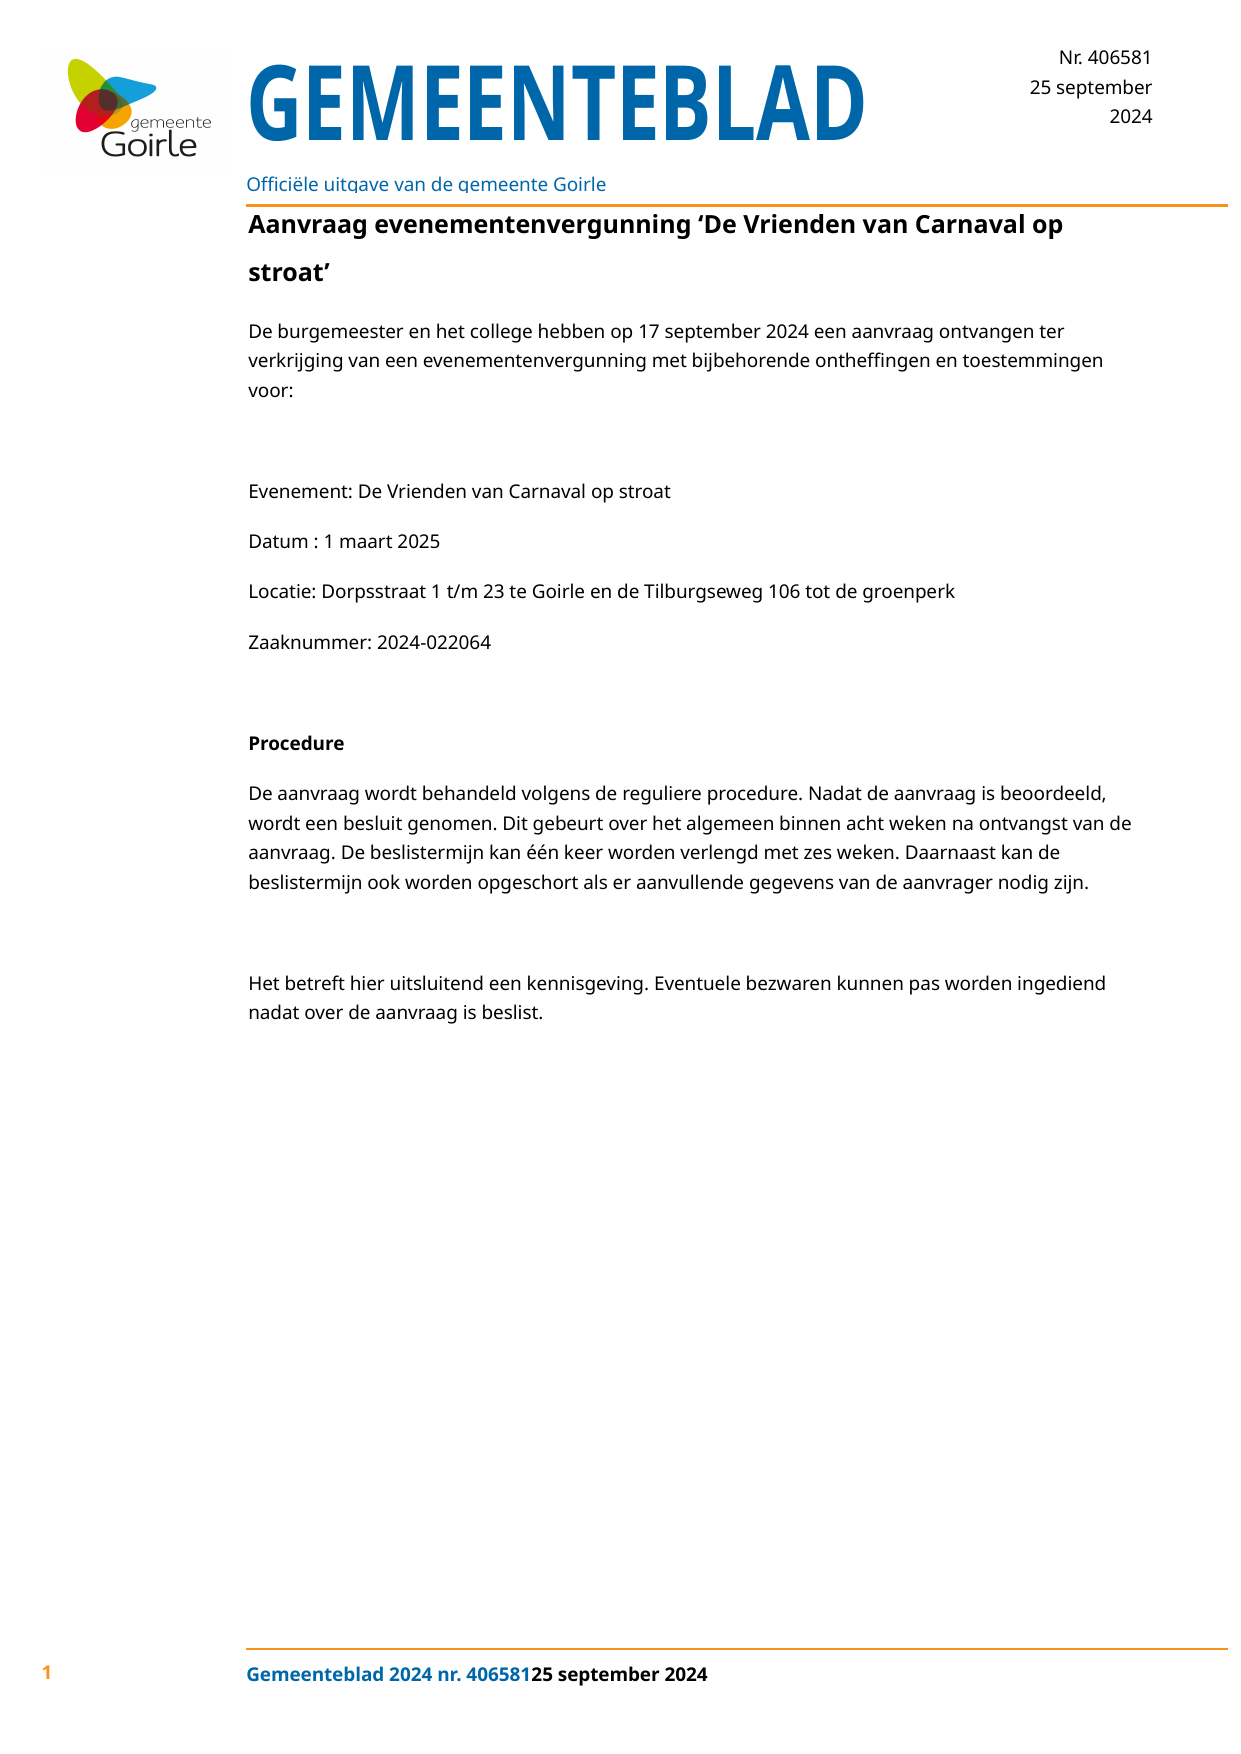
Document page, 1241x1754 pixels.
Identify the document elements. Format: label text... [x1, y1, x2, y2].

text De burgemeester en het college hebben op 17 september 2024 een aanvraag ontvangen ter verkrijging van een evenementenvergunning met bijbehorende ontheffingen en toestemmingen voor: [248, 318, 1152, 403]
text Locatie: Dorpsstraat 1 t/m 23 te Goirle en de Tilburgseweg 106 tot de groenperk [248, 579, 1152, 604]
text Zaaknummer: 2024-022064 [248, 629, 1152, 655]
text Procedure [248, 730, 1152, 756]
text Datum : 1 maart 2025 [248, 528, 1152, 554]
text Het betreft hier uitsluitend een kennisgeving. Eventuele bezwaren kunnen pas worden ingediend nadat over de aanvraag is beslist. [248, 970, 1152, 1025]
text Aanvraag evenementenvergunning ‘De Vrienden van Carnaval op stroat’ [248, 207, 1152, 288]
text Evenement: De Vrienden van Carnaval op stroat [248, 478, 1152, 504]
text De aanvraag wordt behandeld volgens de reguliere procedure. Nadat de aanvraag is beoordeeld, wordt een besluit genomen. Dit gebeurt over het algemeen binnen acht weken na ontvangst van de aanvraag. De beslistermijn kan één keer worden verlengd met zes weken. Daarnaast kan de beslistermijn ook worden opgeschort als er aanvullende gegevens van de aanvrager nodig zijn. [248, 780, 1152, 895]
picture [41, 47, 231, 172]
